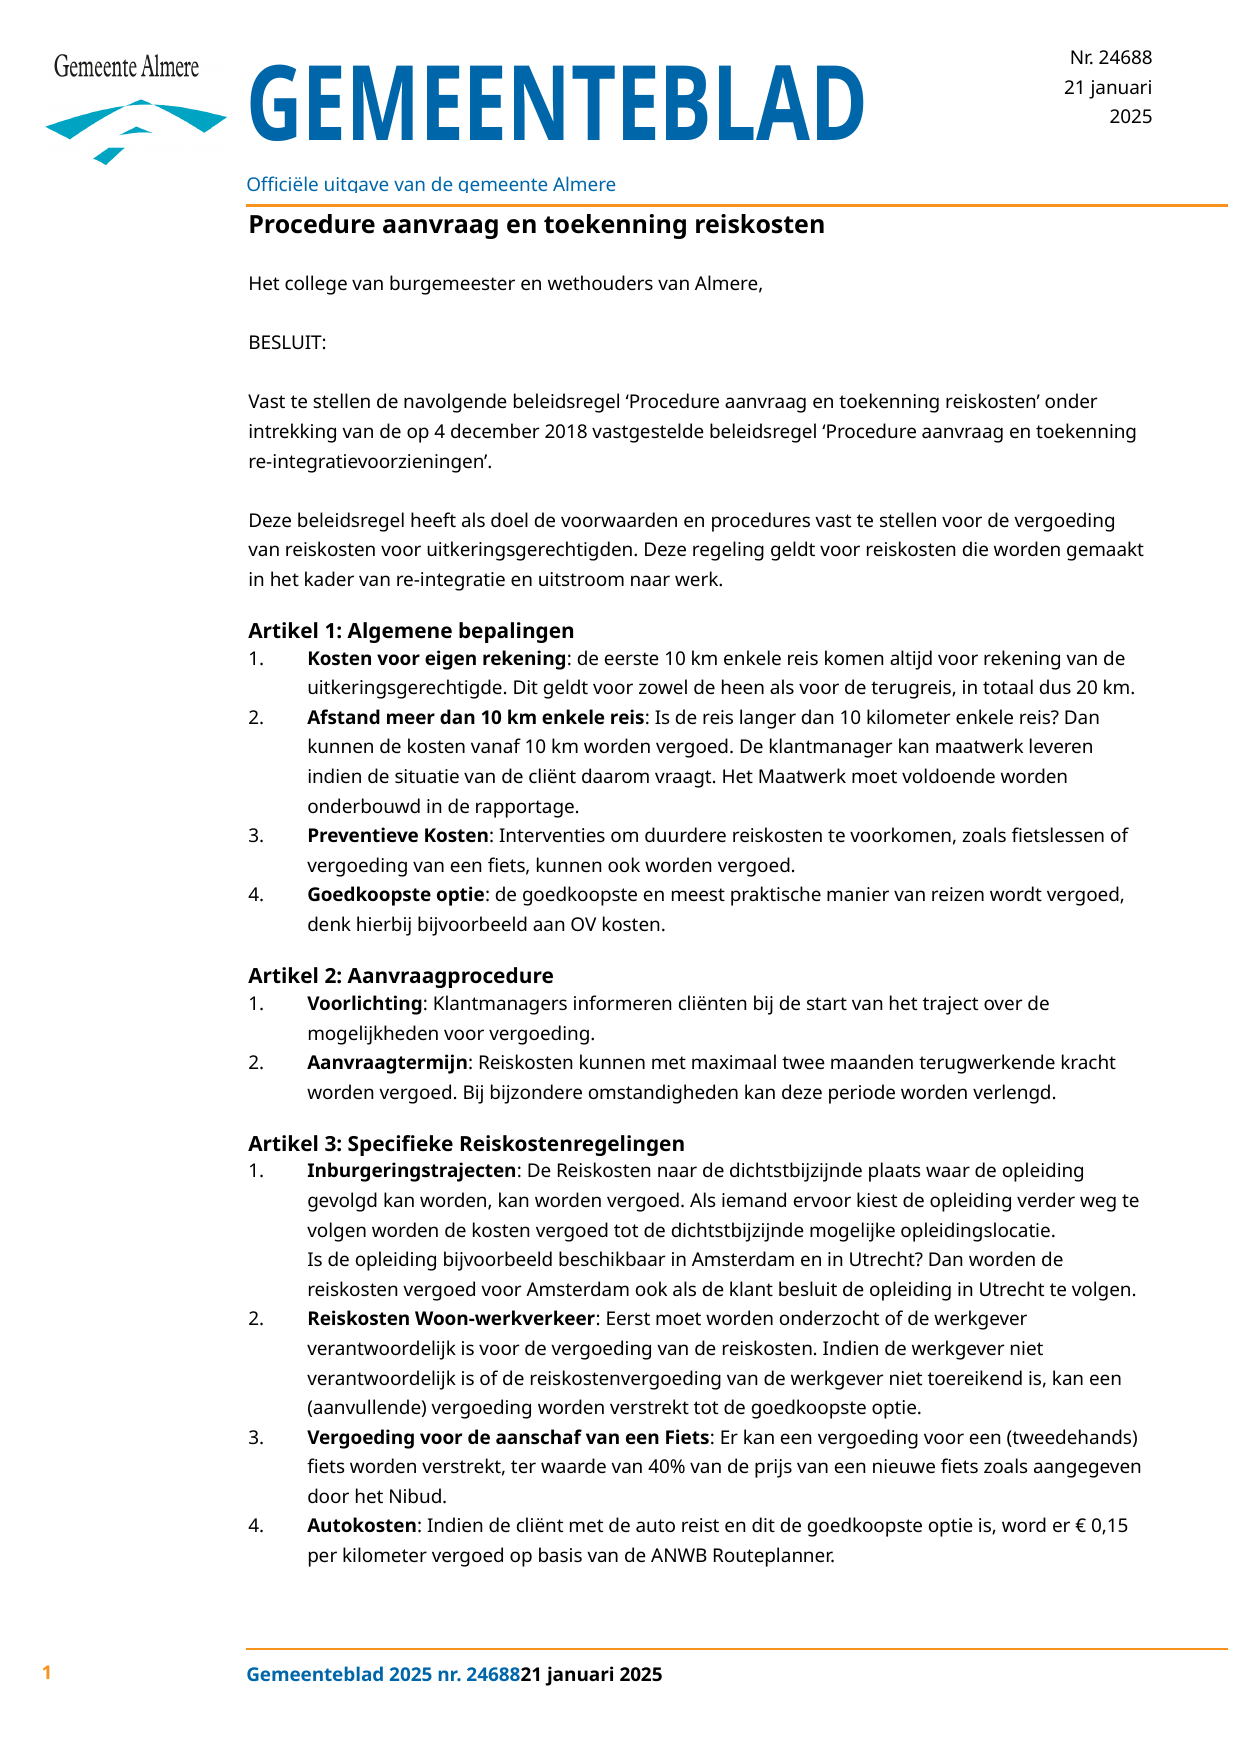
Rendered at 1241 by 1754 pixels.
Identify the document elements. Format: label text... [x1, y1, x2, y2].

text Procedure aanvraag en toekenning reiskosten [248, 207, 1152, 241]
list Kosten voor eigen rekening: de eerste 10 km enkele reis komen altijd voor rekening van de uitkeringsgerechtigde. Dit geldt voor zowel de heen als voor de terugreis, in totaal dus 20 km. [248, 645, 1152, 700]
list Reiskosten Woon-werkverkeer: Eerst moet worden onderzocht of de werkgever verantwoordelijk is voor de vergoeding van de reiskosten. Indien de werkgever niet verantwoordelijk is of de reiskostenvergoeding van de werkgever niet toereikend is, kan een (aanvullende) vergoeding worden verstrekt tot de goedkoopste optie. [248, 1306, 1152, 1420]
list Inburgeringstrajecten: De Reiskosten naar de dichtstbijzijnde plaats waar de opleiding gevolgd kan worden, kan worden vergoed. Als iemand ervoor kiest de opleiding verder weg te volgen worden de kosten vergoed tot de dichtstbijzijnde mogelijke opleidingslocatie. [248, 1158, 1152, 1243]
text Artikel 1: Algemene bepalingen [248, 617, 1152, 645]
list Is de opleiding bijvoorbeeld beschikbaar in Amsterdam en in Utrecht? Dan worden de reiskosten vergoed voor Amsterdam ook als de klant besluit de opleiding in Utrecht te volgen. [248, 1246, 1152, 1302]
list Autokosten: Indien de cliënt met de auto reist en dit de goedkoopste optie is, word er € 0,15 per kilometer vergoed op basis van de ANWB Routeplanner. [248, 1513, 1152, 1568]
list Preventieve Kosten: Interventies om duurdere reiskosten te voorkomen, zoals fietslessen of vergoeding van een fiets, kunnen ook worden vergoed. [248, 822, 1152, 878]
list Voorlichting: Klantmanagers informeren cliënten bij de start van het traject over de mogelijkheden voor vergoeding. [248, 990, 1152, 1045]
text Artikel 3: Specifieke Reiskostenregelingen [248, 1129, 1152, 1158]
text Het college van burgemeester en wethouders van Almere, [248, 270, 1152, 296]
text Deze beleidsregel heeft als doel de voorwaarden en procedures vast te stellen voor de vergoeding van reiskosten voor uitkeringsgerechtigden. Deze regeling geldt voor reiskosten die worden gemaakt in het kader van re-integratie en uitstroom naar werk. [248, 507, 1152, 592]
text Vast te stellen de navolgende beleidsregel ‘Procedure aanvraag en toekenning reiskosten’ onder intrekking van de op 4 december 2018 vastgestelde beleidsregel ‘Procedure aanvraag en toekenning re-integratievoorzieningen’. [248, 389, 1152, 473]
text BESLUIT: [248, 329, 1152, 355]
list Afstand meer dan 10 km enkele reis: Is de reis langer dan 10 kilometer enkele reis? Dan kunnen de kosten vanaf 10 km worden vergoed. De klantmanager kan maatwerk leveren indien de situatie van de cliënt daarom vraagt. Het Maatwerk moet voldoende worden onderbouwd in de rapportage. [248, 704, 1152, 819]
picture [41, 47, 231, 172]
list Goedkoopste optie: de goedkoopste en meest praktische manier van reizen wordt vergoed, denk hierbij bijvoorbeeld aan OV kosten. [248, 882, 1152, 937]
text Artikel 2: Aanvraagprocedure [248, 962, 1152, 990]
list Aanvraagtermijn: Reiskosten kunnen met maximaal twee maanden terugwerkende kracht worden vergoed. Bij bijzondere omstandigheden kan deze periode worden verlengd. [248, 1049, 1152, 1104]
list Vergoeding voor de aanschaf van een Fiets: Er kan een vergoeding voor een (tweedehands) fiets worden verstrekt, ter waarde van 40% van de prijs van een nieuwe fiets zoals aangegeven door het Nibud. [248, 1424, 1152, 1509]
